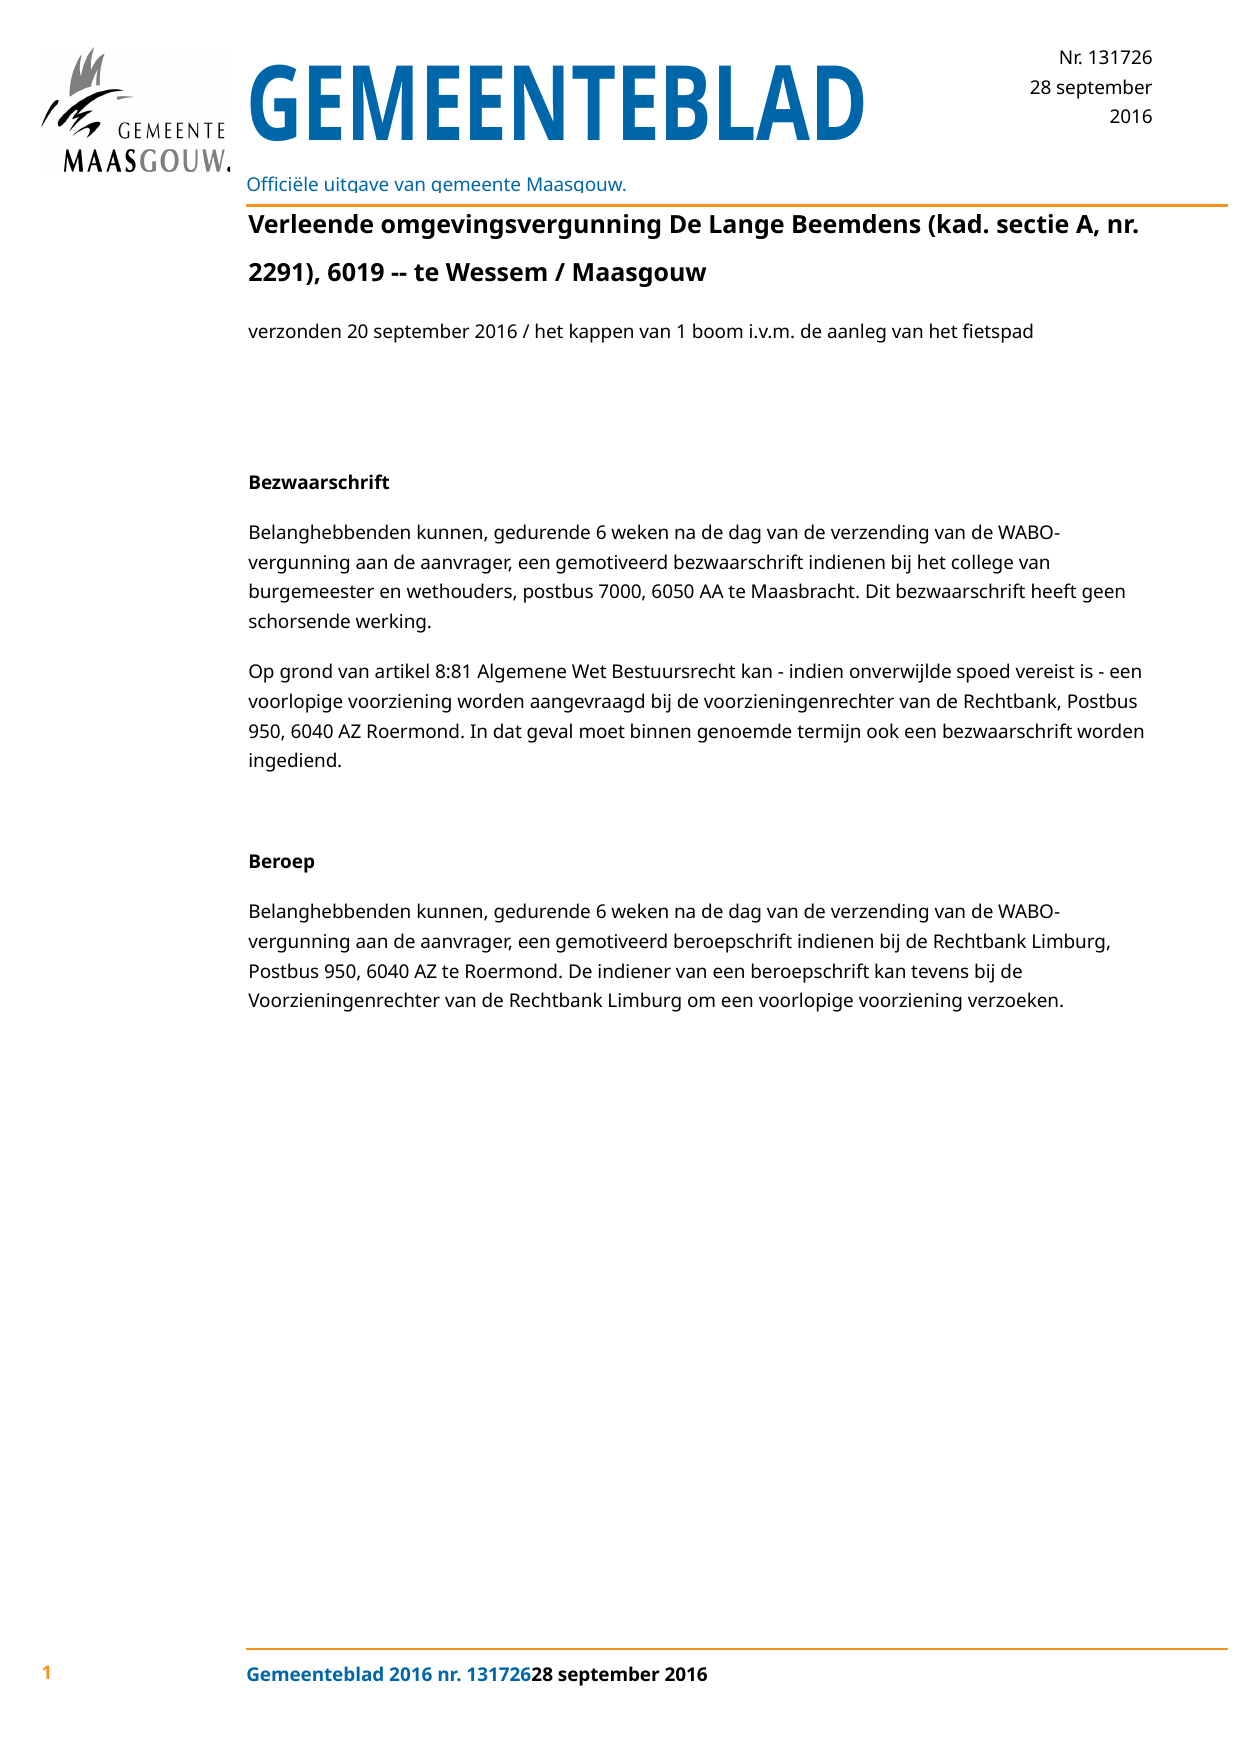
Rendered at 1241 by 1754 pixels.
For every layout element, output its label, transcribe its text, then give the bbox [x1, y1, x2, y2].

text Bezwaarschrift [248, 469, 1152, 495]
text Op grond van artikel 8:81 Algemene Wet Bestuursrecht kan - indien onverwijlde spoed vereist is - een voorlopige voorziening worden aangevraagd bij de voorzieningenrechter van de Rechtbank, Postbus 950, 6040 AZ Roermond. In dat geval moet binnen genoemde termijn ook een bezwaarschrift worden ingediend. [248, 659, 1152, 773]
text verzonden 20 september 2016 / het kappen van 1 boom i.v.m. de aanleg van het fietspad [248, 318, 1152, 344]
picture [41, 47, 231, 172]
text Belanghebbenden kunnen, gedurende 6 weken na de dag van de verzending van de WABO-vergunning aan de aanvrager, een gemotiveerd bezwaarschrift indienen bij het college van burgemeester en wethouders, postbus 7000, 6050 AA te Maasbracht. Dit bezwaarschrift heeft geen schorsende werking. [248, 519, 1152, 634]
text Verleende omgevingsvergunning De Lange Beemdens (kad. sectie A, nr. 2291), 6019 -- te Wessem / Maasgouw [248, 207, 1152, 288]
text Beroep [248, 848, 1152, 874]
text Belanghebbenden kunnen, gedurende 6 weken na de dag van de verzending van de WABO-vergunning aan de aanvrager, een gemotiveerd beroepschrift indienen bij de Rechtbank Limburg, Postbus 950, 6040 AZ te Roermond. De indiener van een beroepschrift kan tevens bij de Voorzieningenrechter van de Rechtbank Limburg om een voorlopige voorziening verzoeken. [248, 899, 1152, 1013]
